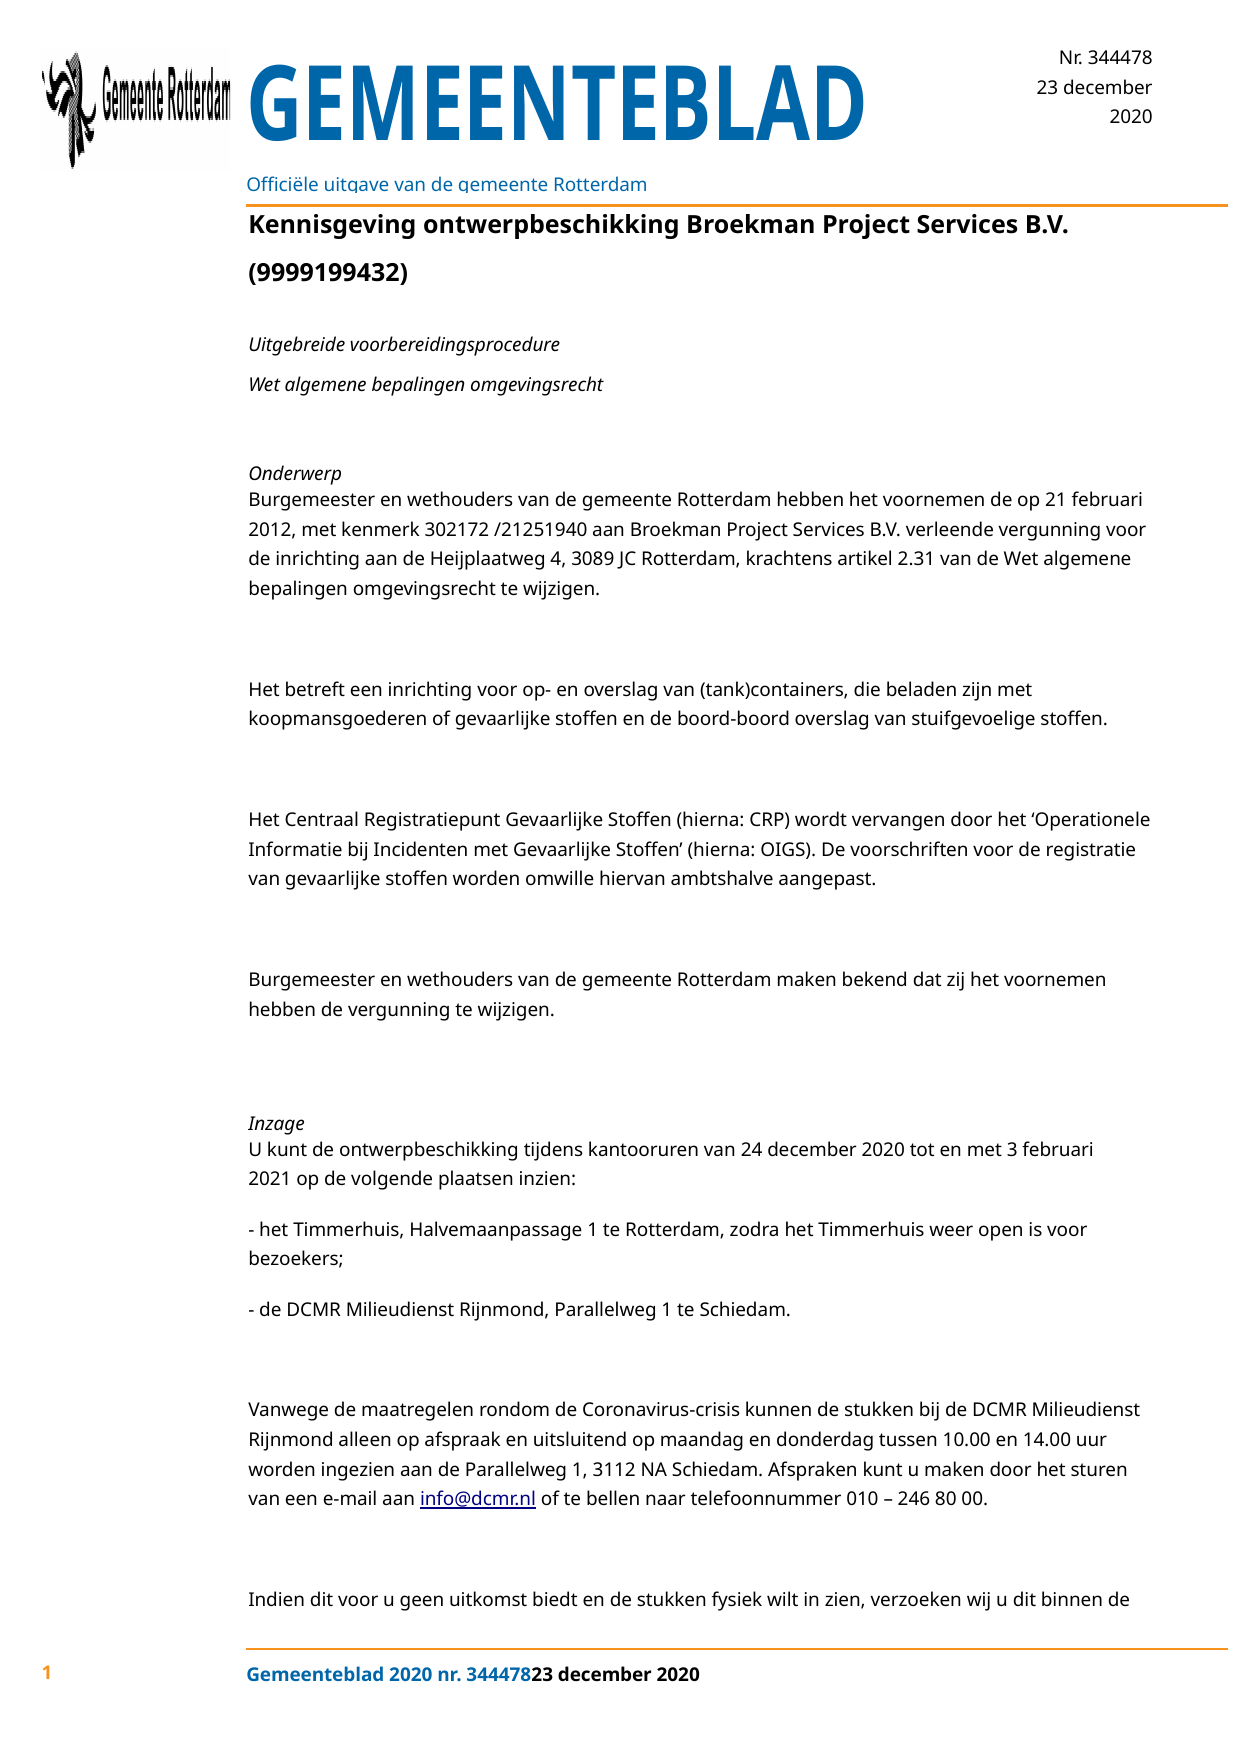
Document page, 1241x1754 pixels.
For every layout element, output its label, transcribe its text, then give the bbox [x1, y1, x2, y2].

text Wet algemene bepalingen omgevingsrecht [248, 371, 1152, 396]
text U kunt de ontwerpbeschikking tijdens kantooruren van 24 december 2020 tot en met 3 februari 2021 op de volgende plaatsen inzien: [248, 1136, 1152, 1191]
text Vanwege de maatregelen rondom de Coronavirus-crisis kunnen de stukken bij de DCMR Milieudienst Rijnmond alleen op afspraak en uitsluitend op maandag en donderdag tussen 10.00 en 14.00 uur worden ingezien aan de Parallelweg 1, 3112 NA Schiedam. Afspraken kunt u maken door het sturen van een e-mail aan info@dcmr.nl of te bellen naar telefoonnummer 010 – 246 80 00. [248, 1397, 1152, 1511]
text Onderwerp [248, 460, 1152, 486]
text Burgemeester en wethouders van de gemeente Rotterdam maken bekend dat zij het voornemen hebben de vergunning te wijzigen. [248, 966, 1152, 1021]
text - de DCMR Milieudienst Rijnmond, Parallelweg 1 te Schiedam. [248, 1296, 1152, 1322]
text Uitgebreide voorbereidingsprocedure [248, 331, 1152, 357]
text Het betreft een inrichting voor op- en overslag van (tank)containers, die beladen zijn met koopmansgoederen of gevaarlijke stoffen en de boord-boord overslag van stuifgevoelige stoffen. [248, 676, 1152, 731]
text - het Timmerhuis, Halvemaanpassage 1 te Rotterdam, zodra het Timmerhuis weer open is voor bezoekers; [248, 1216, 1152, 1271]
text Het Centraal Registratiepunt Gevaarlijke Stoffen (hierna: CRP) wordt vervangen door het ‘Operationele Informatie bij Incidenten met Gevaarlijke Stoffen’ (hierna: OIGS). De voorschriften voor de registratie van gevaarlijke stoffen worden omwille hiervan ambtshalve aangepast. [248, 806, 1152, 891]
picture [41, 47, 231, 172]
text Indien dit voor u geen uitkomst biedt en de stukken fysiek wilt in zien, verzoeken wij u dit binnen de [248, 1586, 1152, 1612]
text Burgemeester en wethouders van de gemeente Rotterdam hebben het voornemen de op 21 februari 2012, met kenmerk 302172 /21251940 aan Broekman Project Services B.V. verleende vergunning voor de inrichting aan de Heijplaatweg 4, 3089 JC Rotterdam, krachtens artikel 2.31 van de Wet algemene bepalingen omgevingsrecht te wijzigen. [248, 486, 1152, 601]
text Inzage [248, 1110, 1152, 1136]
text Kennisgeving ontwerpbeschikking Broekman Project Services B.V. (9999199432) [248, 207, 1152, 288]
